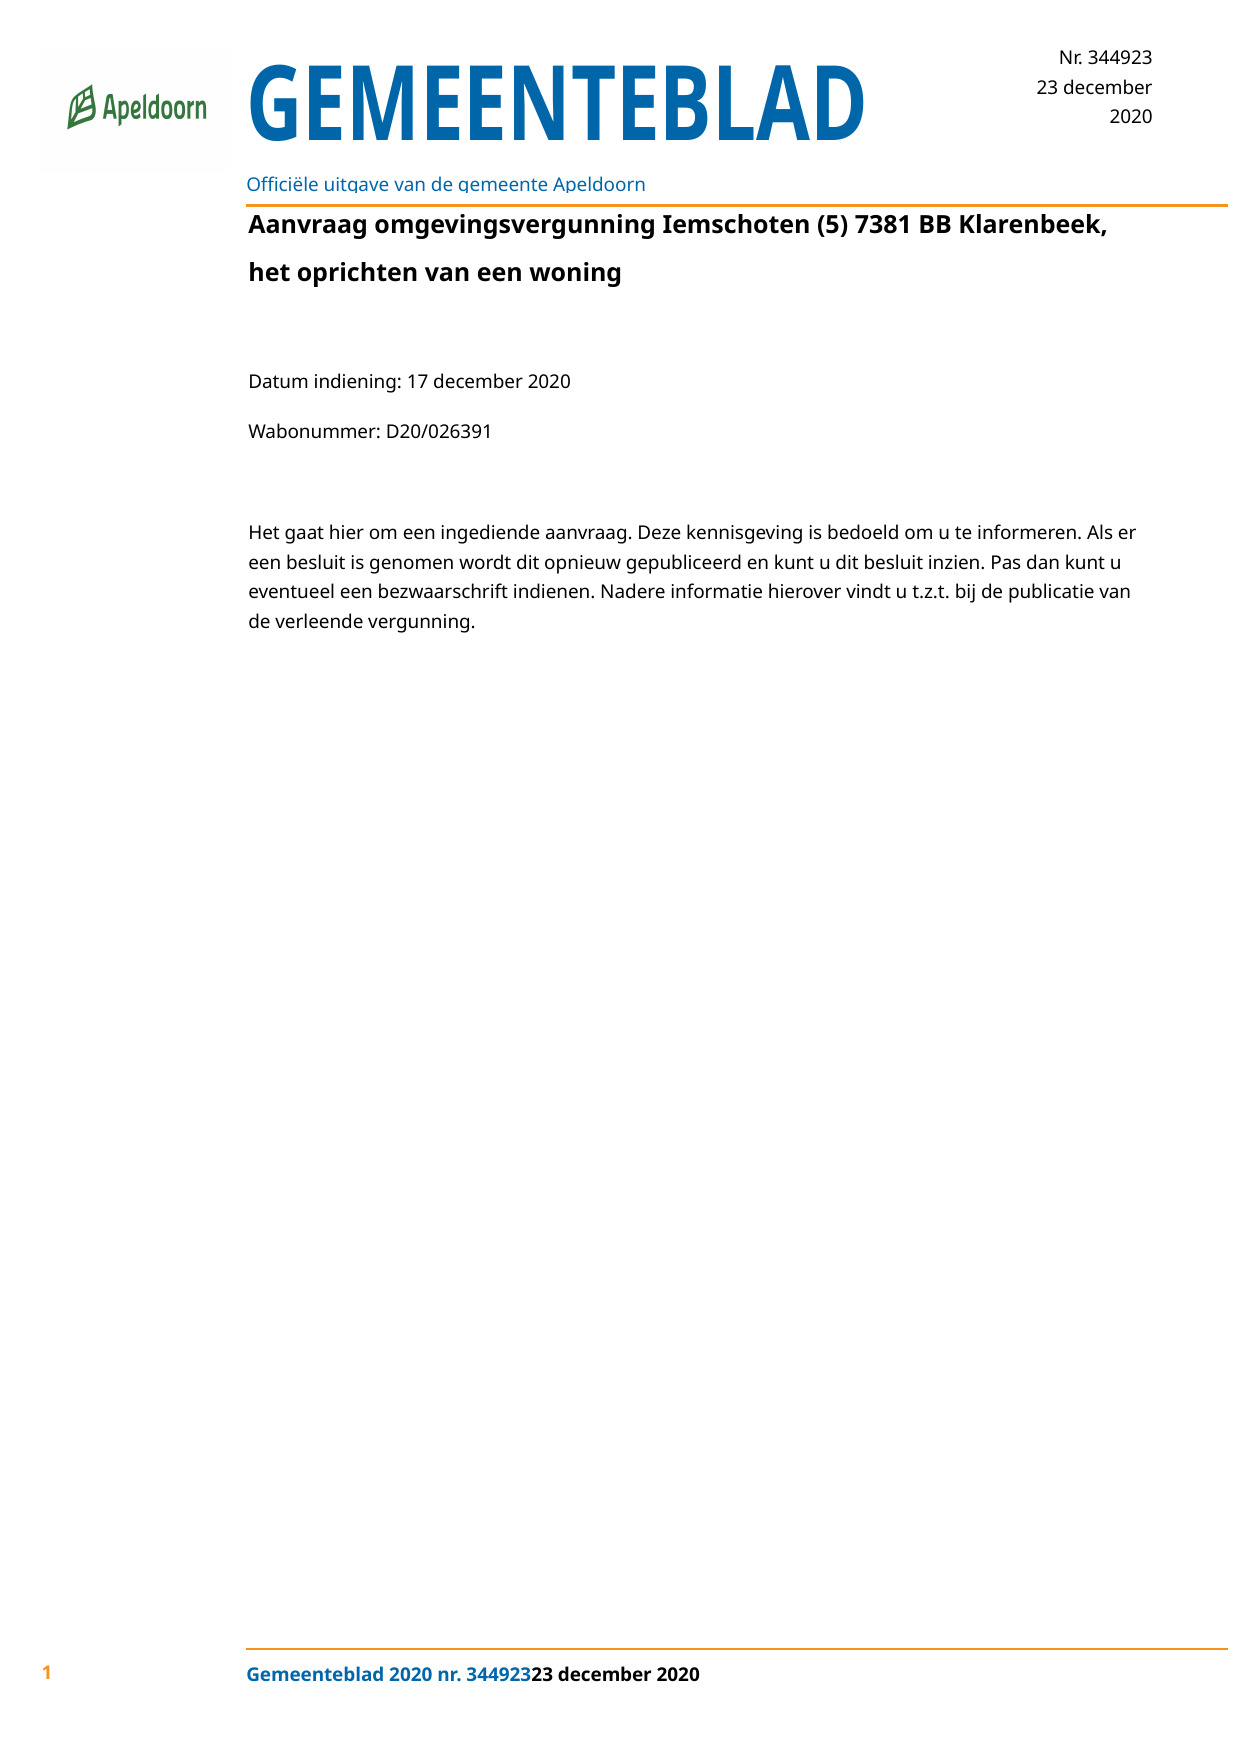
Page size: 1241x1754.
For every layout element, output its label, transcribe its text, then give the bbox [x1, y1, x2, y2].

text Datum indiening: 17 december 2020 [248, 368, 1152, 394]
picture [41, 47, 231, 172]
text Wabonummer: D20/026391 [248, 419, 1152, 444]
text Aanvraag omgevingsvergunning Iemschoten (5) 7381 BB Klarenbeek, het oprichten van een woning [248, 207, 1152, 288]
text Het gaat hier om een ingediende aanvraag. Deze kennisgeving is bedoeld om u te informeren. Als er een besluit is genomen wordt dit opnieuw gepubliceerd en kunt u dit besluit inzien. Pas dan kunt u eventueel een bezwaarschrift indienen. Nadere informatie hierover vindt u t.z.t. bij de publicatie van de verleende vergunning. [248, 519, 1152, 634]
